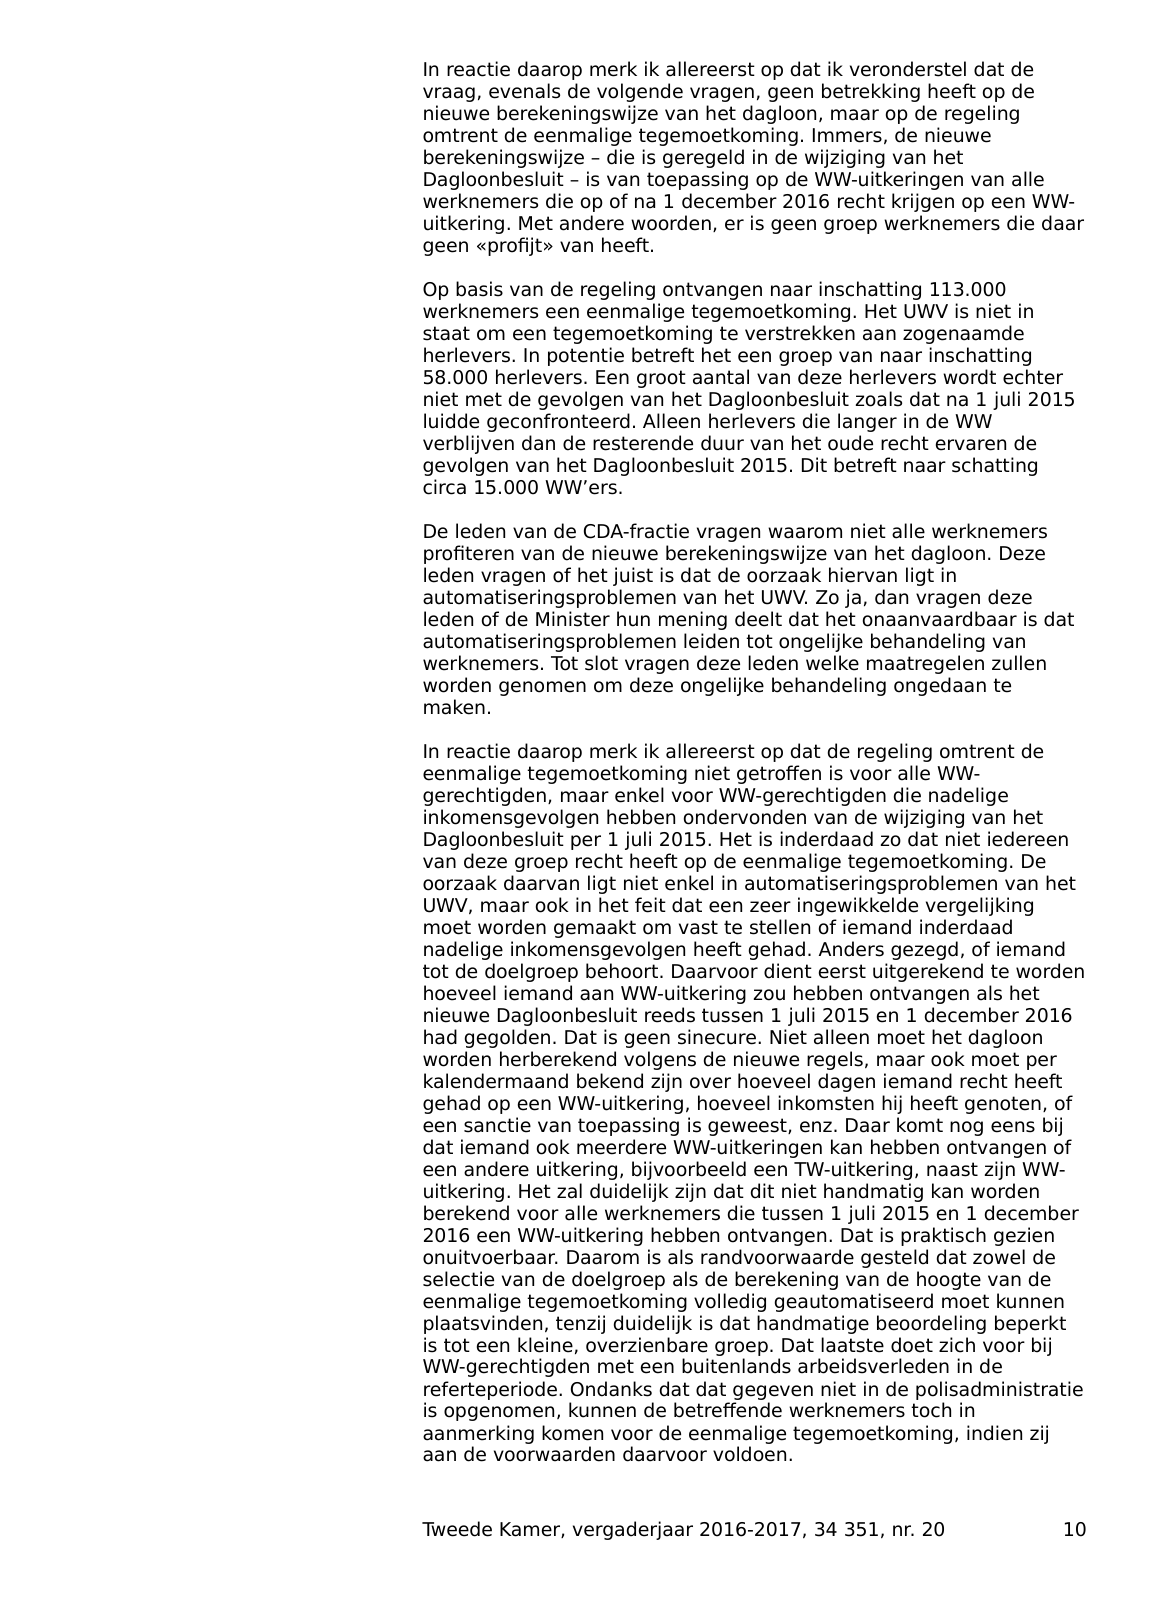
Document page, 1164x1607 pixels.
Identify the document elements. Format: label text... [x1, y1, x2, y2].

text Op basis van de regeling ontvangen naar inschatting 113.000 werknemers een eenmalige tegemoetkoming. Het UWV is niet in staat om een tegemoetkoming te verstrekken aan zogenaamde herlevers. In potentie betreft het een groep van naar inschatting 58.000 herlevers. Een groot aantal van deze herlevers wordt echter niet met de gevolgen van het Dagloonbesluit zoals dat na 1 juli 2015 luidde geconfronteerd. Alleen herlevers die langer in de WW verblijven dan de resterende duur van het oude recht ervaren de gevolgen van het Dagloonbesluit 2015. Dit betreft naar schatting circa 15.000 WW’ers. [422, 279, 1087, 499]
text In reactie daarop merk ik allereerst op dat ik veronderstel dat de vraag, evenals de volgende vragen, geen betrekking heeft op de nieuwe berekeningswijze van het dagloon, maar op de regeling omtrent de eenmalige tegemoetkoming. Immers, de nieuwe berekeningswijze – die is geregeld in de wijziging van het Dagloonbesluit – is van toepassing op de WW-uitkeringen van alle werknemers die op of na 1 december 2016 recht krijgen op een WW-uitkering. Met andere woorden, er is geen groep werknemers die daar geen «profijt» van heeft. [422, 59, 1087, 257]
text In reactie daarop merk ik allereerst op dat de regeling omtrent de eenmalige tegemoetkoming niet getroffen is voor alle WW-gerechtigden, maar enkel voor WW-gerechtigden die nadelige inkomensgevolgen hebben ondervonden van de wijziging van het Dagloonbesluit per 1 juli 2015. Het is inderdaad zo dat niet iedereen van deze groep recht heeft op de eenmalige tegemoetkoming. De oorzaak daarvan ligt niet enkel in automatiseringsproblemen van het UWV, maar ook in het feit dat een zeer ingewikkelde vergelijking moet worden gemaakt om vast te stellen of iemand inderdaad nadelige inkomensgevolgen heeft gehad. Anders gezegd, of iemand tot de doelgroep behoort. Daarvoor dient eerst uitgerekend te worden hoeveel iemand aan WW-uitkering zou hebben ontvangen als het nieuwe Dagloonbesluit reeds tussen 1 juli 2015 en 1 december 2016 had gegolden. Dat is geen sinecure. Niet alleen moet het dagloon worden herberekend volgens de nieuwe regels, maar ook moet per kalendermaand bekend zijn over hoeveel dagen iemand recht heeft gehad op een WW-uitkering, hoeveel inkomsten hij heeft genoten, of een sanctie van toepassing is geweest, enz. Daar komt nog eens bij dat iemand ook meerdere WW-uitkeringen kan hebben ontvangen of een andere uitkering, bijvoorbeeld een TW-uitkering, naast zijn WW-uitkering. Het zal duidelijk zijn dat dit niet handmatig kan worden berekend voor alle werknemers die tussen 1 juli 2015 en 1 december 2016 een WW-uitkering hebben ontvangen. Dat is praktisch gezien onuitvoerbaar. Daarom is als randvoorwaarde gesteld dat zowel de selectie van de doelgroep als de berekening van de hoogte van de eenmalige tegemoetkoming volledig geautomatiseerd moet kunnen plaatsvinden, tenzij duidelijk is dat handmatige beoordeling beperkt is tot een kleine, overzienbare groep. Dat laatste doet zich voor bij WW-gerechtigden met een buitenlands arbeidsverleden in de referteperiode. Ondanks dat dat gegeven niet in de polisadministratie is opgenomen, kunnen de betreffende werknemers toch in aanmerking komen voor de eenmalige tegemoetkoming, indien zij aan de voorwaarden daarvoor voldoen. [422, 741, 1087, 1466]
text De leden van de CDA-fractie vragen waarom niet alle werknemers profiteren van de nieuwe berekeningswijze van het dagloon. Deze leden vragen of het juist is dat de oorzaak hiervan ligt in automatiseringsproblemen van het UWV. Zo ja, dan vragen deze leden of de Minister hun mening deelt dat het onaanvaardbaar is dat automatiseringsproblemen leiden tot ongelijke behandeling van werknemers. Tot slot vragen deze leden welke maatregelen zullen worden genomen om deze ongelijke behandeling ongedaan te maken. [422, 521, 1087, 719]
